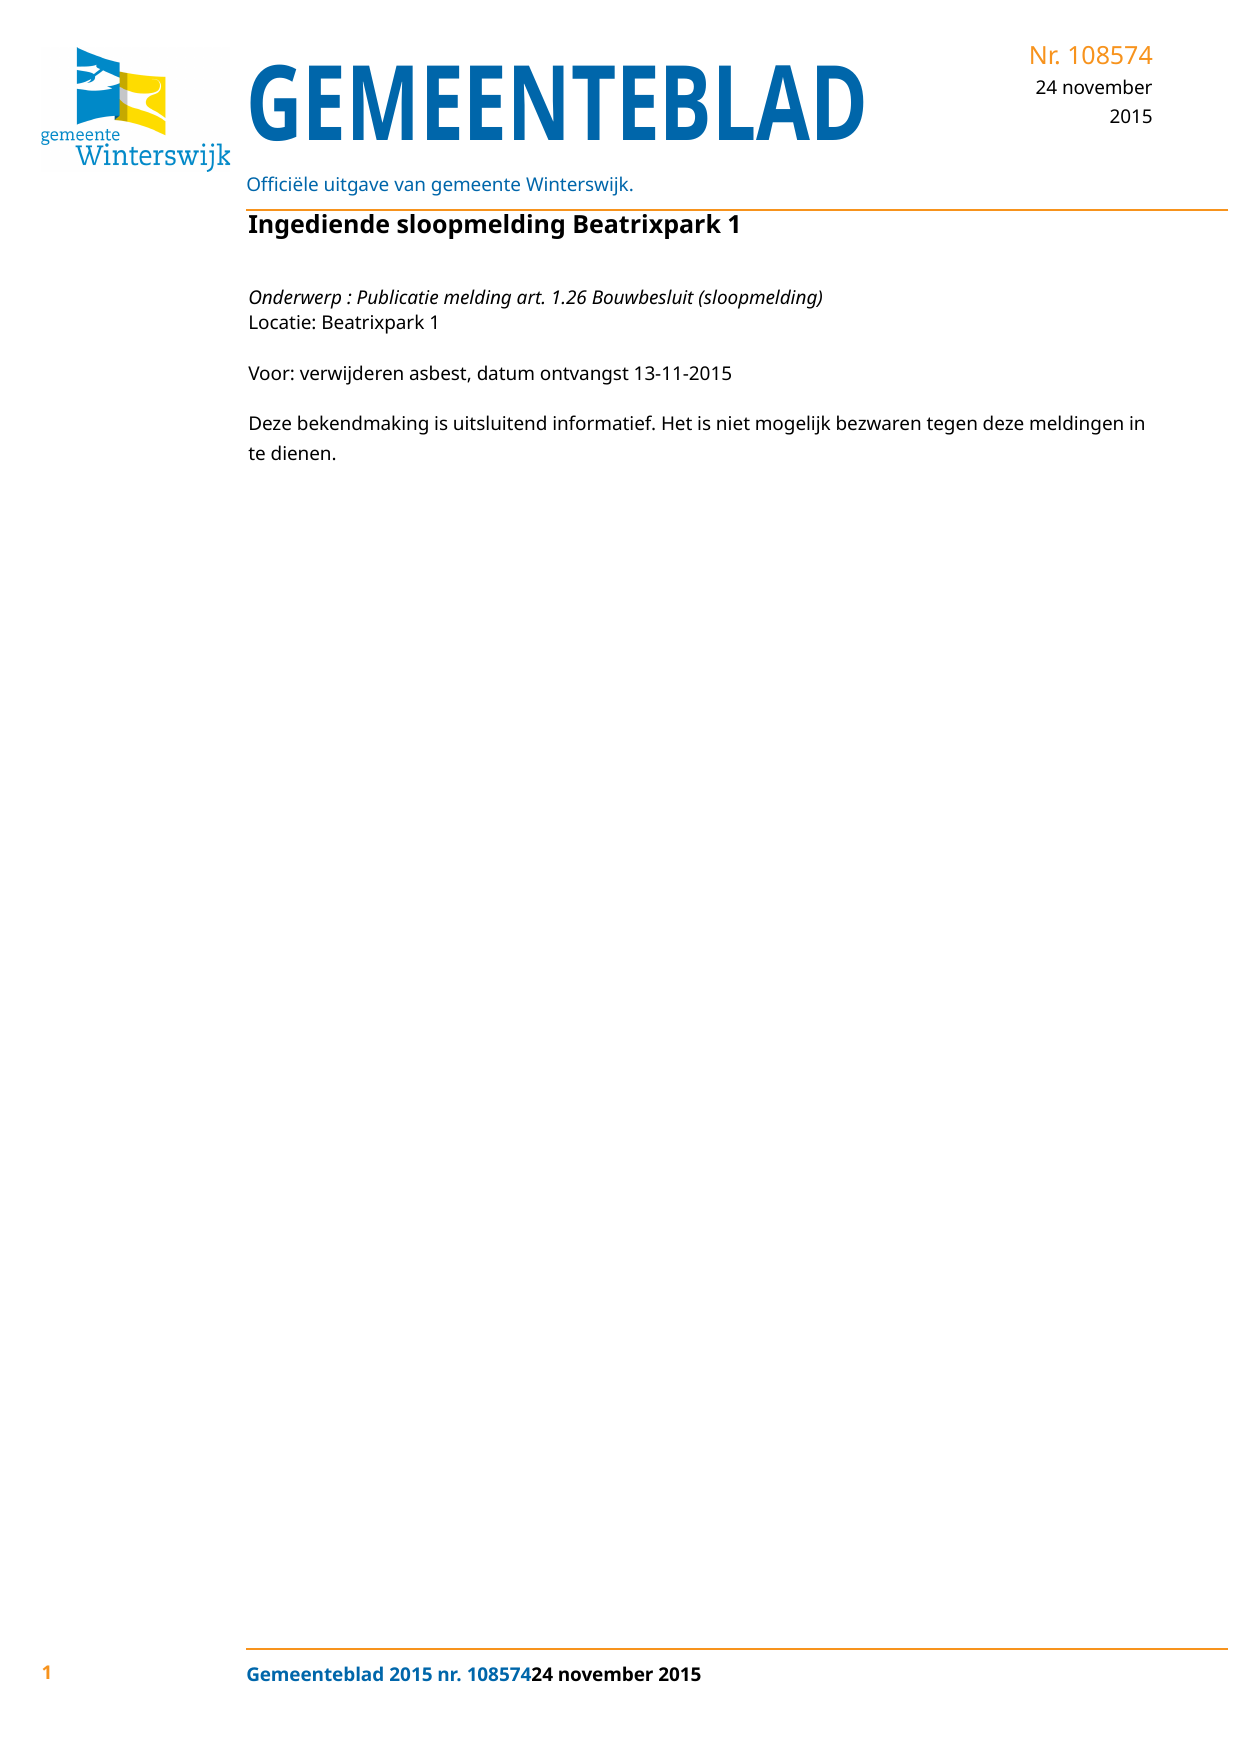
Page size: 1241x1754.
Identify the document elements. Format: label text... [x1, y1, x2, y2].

picture [225, 153, 231, 162]
text Deze bekendmaking is uitsluitend informatief. Het is niet mogelijk bezwaren tegen deze meldingen in te dienen. [248, 410, 1152, 466]
text Onderwerp : Publicatie melding art. 1.26 Bouwbesluit (sloopmelding) [248, 284, 1152, 309]
text Voor: verwijderen asbest, datum ontvangst 13-11-2015 [248, 360, 1152, 386]
picture [41, 47, 231, 172]
text Ingediende sloopmelding Beatrixpark 1 [248, 211, 1152, 241]
text Locatie: Beatrixpark 1 [248, 309, 1152, 335]
